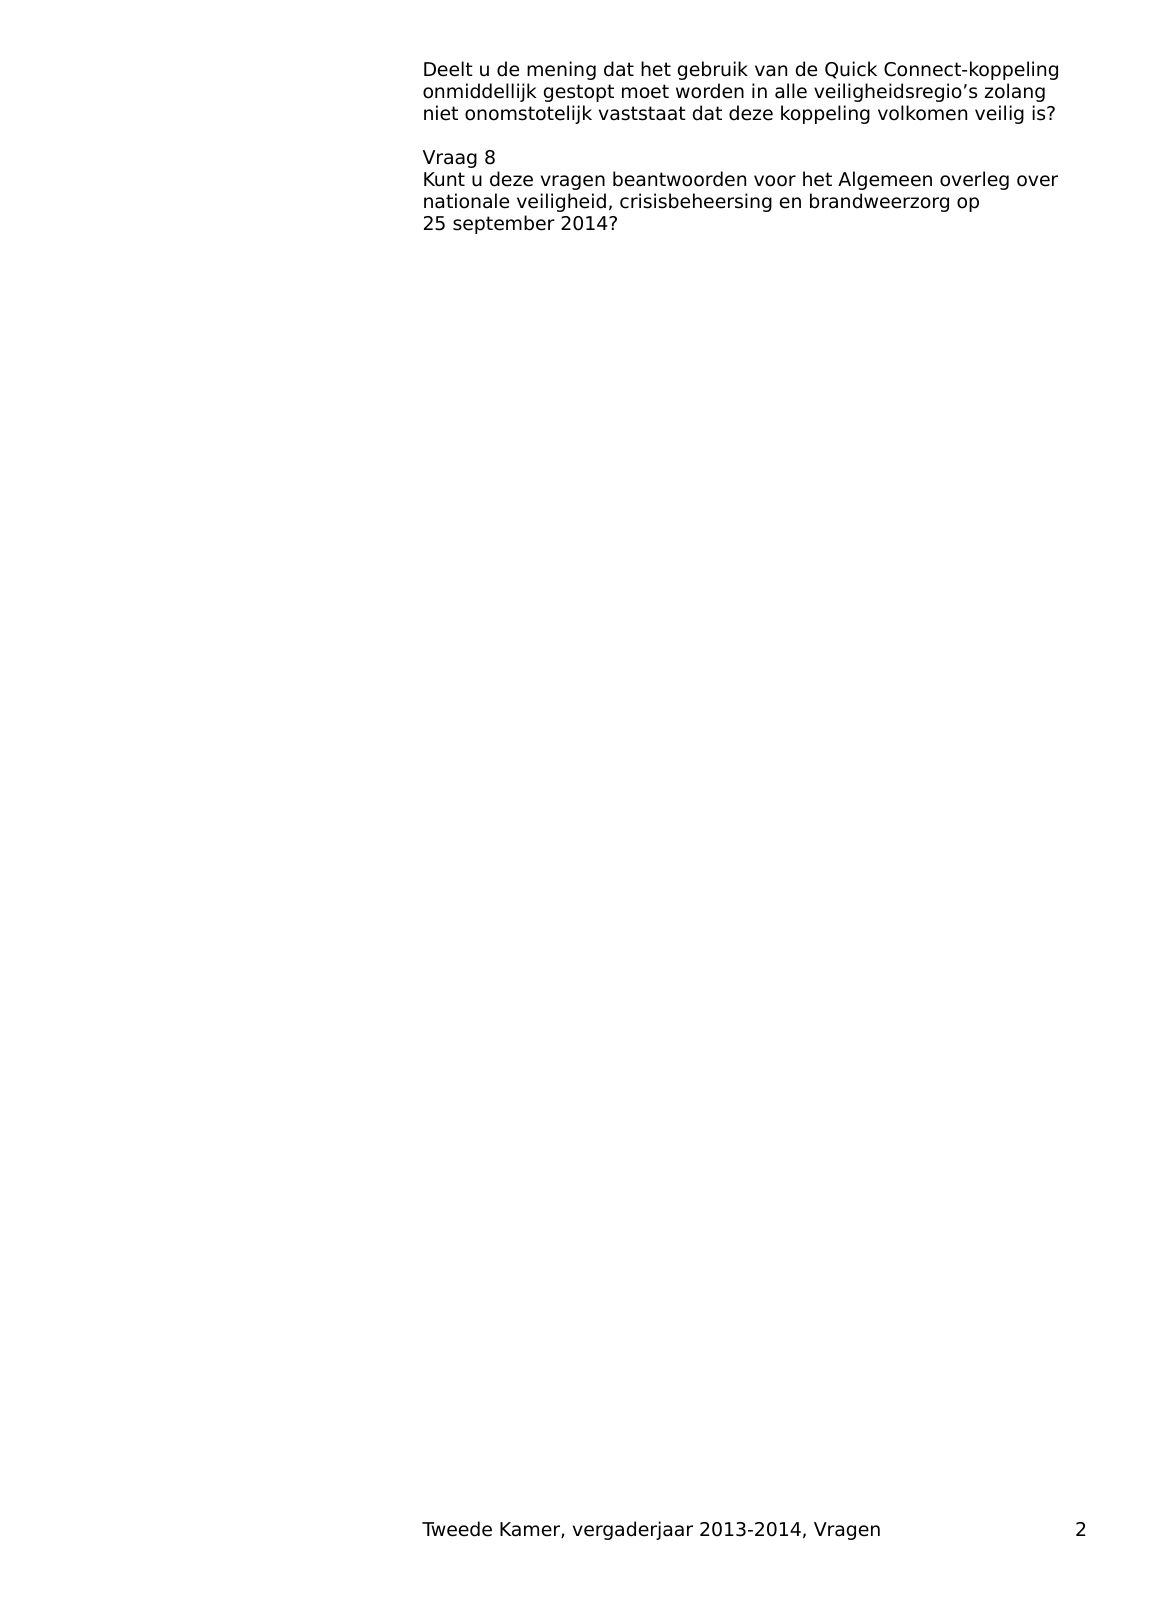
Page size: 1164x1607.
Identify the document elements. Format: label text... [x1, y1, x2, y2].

text Kunt u deze vragen beantwoorden voor het Algemeen overleg over nationale veiligheid, crisisbeheersing en brandweerzorg op 25 september 2014? [422, 169, 1087, 235]
text Deelt u de mening dat het gebruik van de Quick Connect-koppeling onmiddellijk gestopt moet worden in alle veiligheidsregio’s zolang niet onomstotelijk vaststaat dat deze koppeling volkomen veilig is? [422, 59, 1087, 125]
text Vraag 8 [422, 147, 1087, 169]
